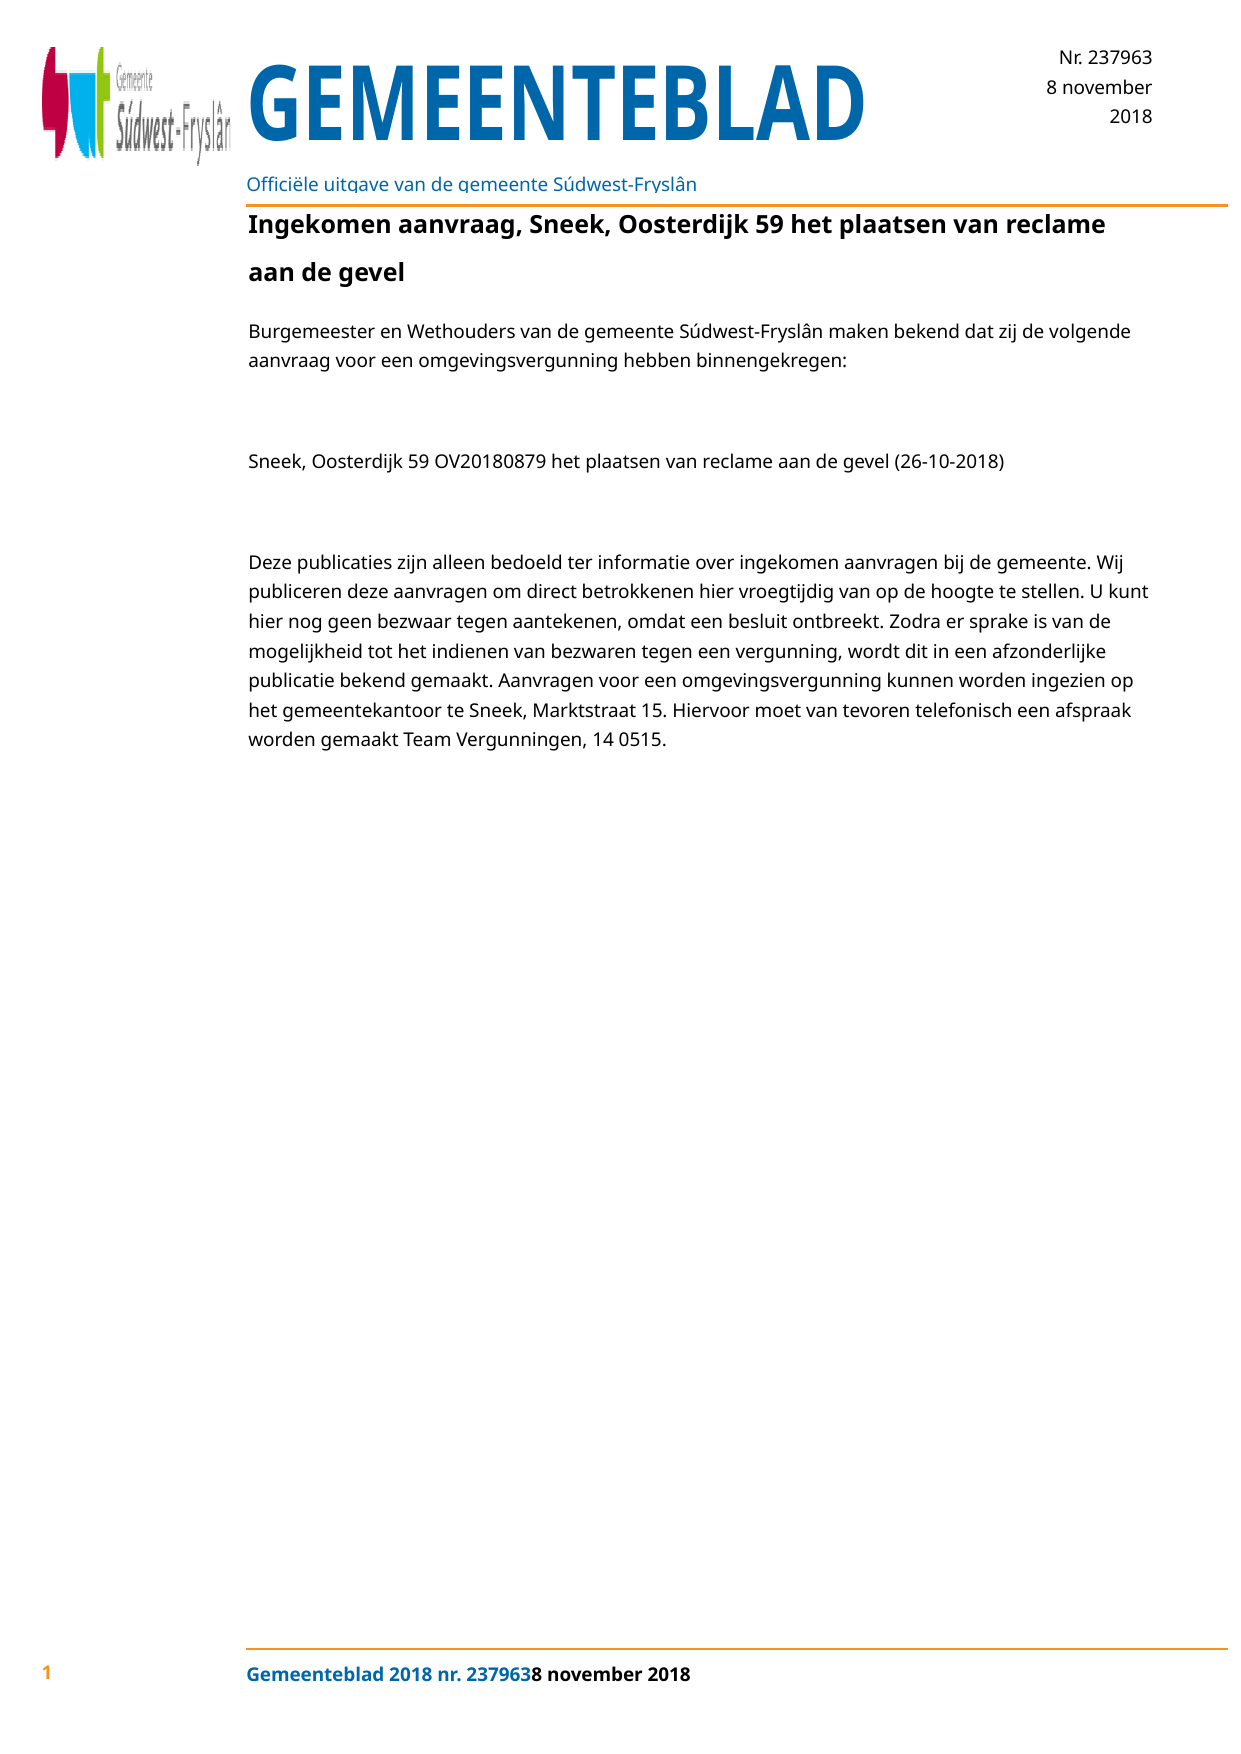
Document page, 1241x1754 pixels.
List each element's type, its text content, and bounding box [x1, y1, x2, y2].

text Ingekomen aanvraag, Sneek, Oosterdijk 59 het plaatsen van reclame aan de gevel [248, 207, 1152, 288]
text Burgemeester en Wethouders van de gemeente Súdwest-Fryslân maken bekend dat zij de volgende aanvraag voor een omgevingsvergunning hebben binnengekregen: [248, 318, 1152, 373]
picture [41, 47, 231, 172]
text Deze publicaties zijn alleen bedoeld ter informatie over ingekomen aanvragen bij de gemeente. Wij publiceren deze aanvragen om direct betrokkenen hier vroegtijdig van op de hoogte te stellen. U kunt hier nog geen bezwaar tegen aantekenen, omdat een besluit ontbreekt. Zodra er sprake is van de mogelijkheid tot het indienen van bezwaren tegen een vergunning, wordt dit in een afzonderlijke publicatie bekend gemaakt. Aanvragen voor een omgevingsvergunning kunnen worden ingezien op het gemeentekantoor te Sneek, Marktstraat 15. Hiervoor moet van tevoren telefonisch een afspraak worden gemaakt Team Vergunningen, 14 0515. [248, 549, 1152, 752]
text Sneek, Oosterdijk 59 OV20180879 het plaatsen van reclame aan de gevel (26-10-2018) [248, 448, 1152, 474]
